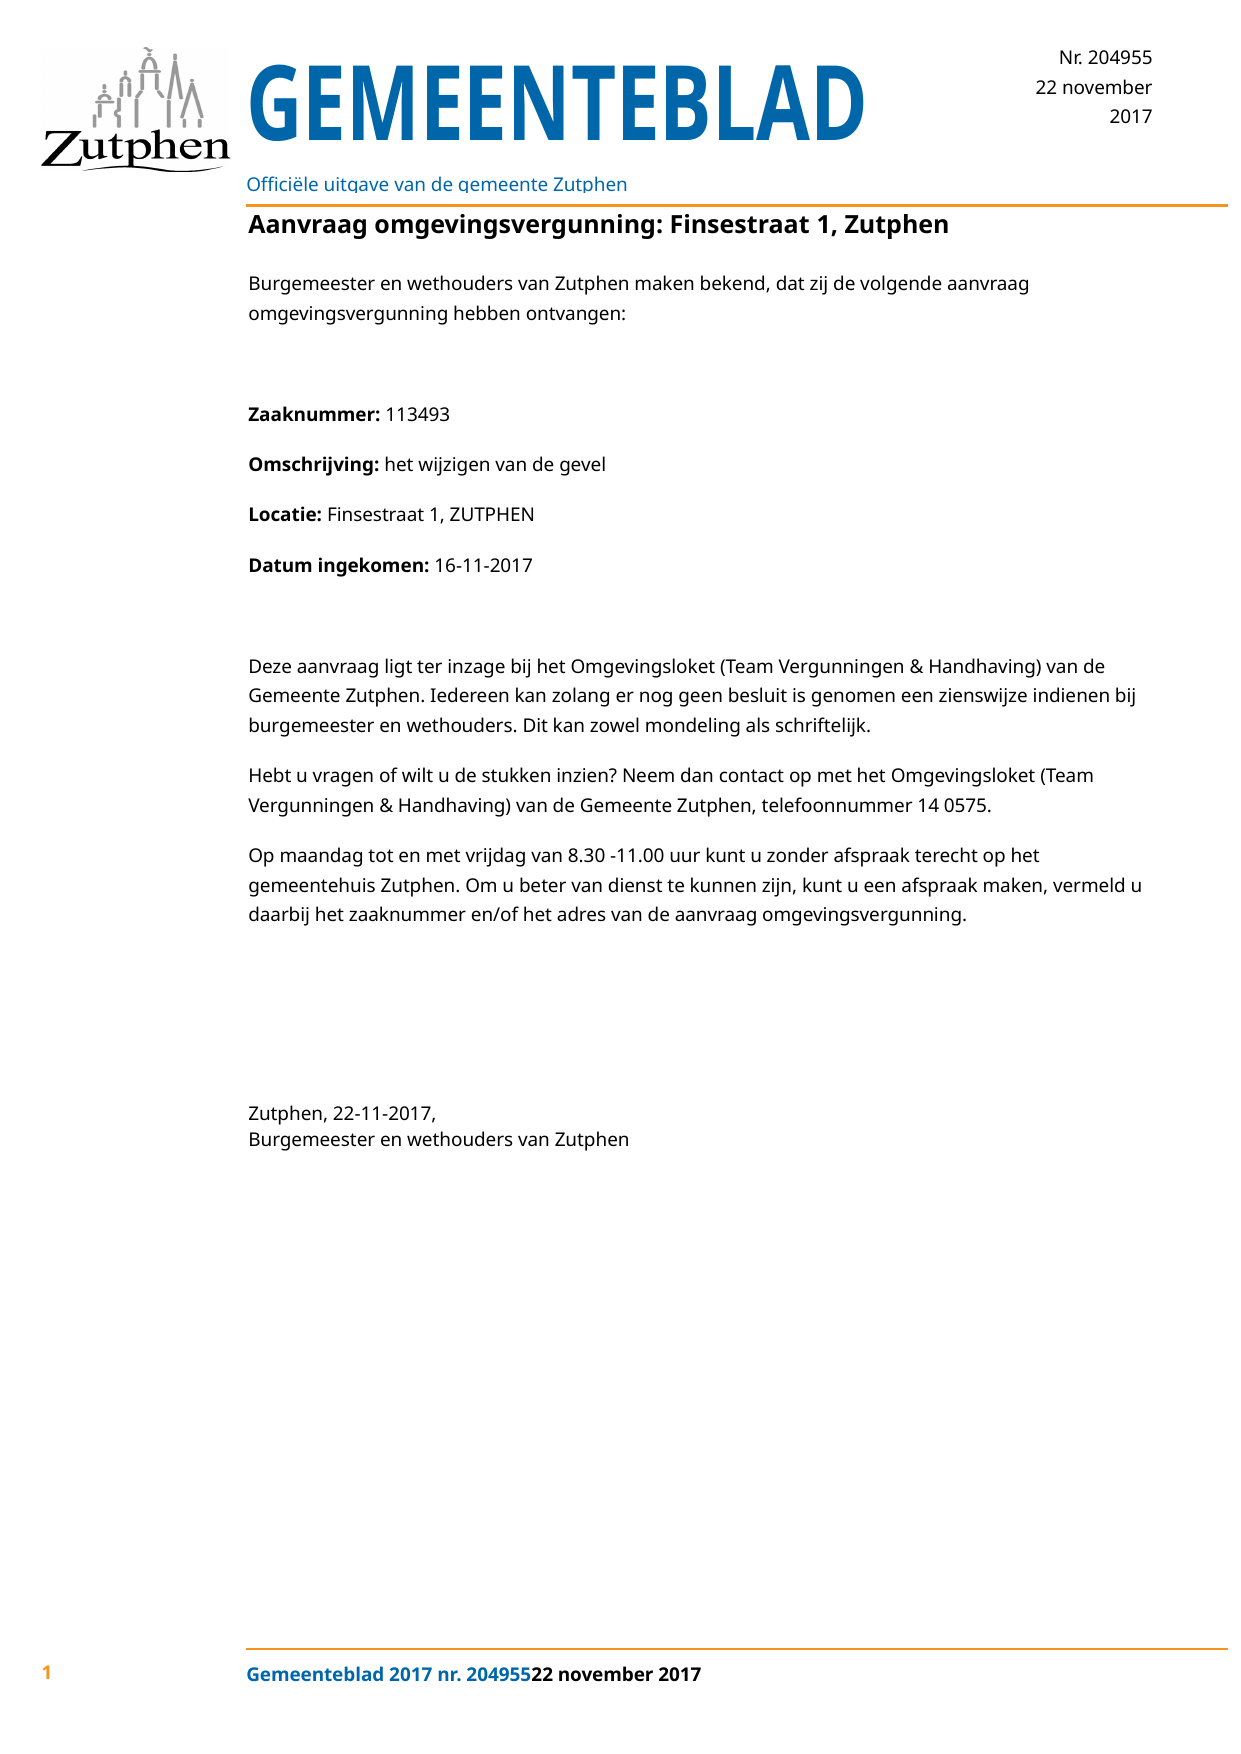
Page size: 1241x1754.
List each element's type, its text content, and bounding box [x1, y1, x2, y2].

text Omschrijving: het wijzigen van de gevel [248, 451, 1152, 477]
text Burgemeester en wethouders van Zutphen [248, 1126, 1152, 1152]
text Locatie: Finsestraat 1, ZUTPHEN [248, 502, 1152, 527]
text Op maandag tot en met vrijdag van 8.30 -11.00 uur kunt u zonder afspraak terecht op het gemeentehuis Zutphen. Om u beter van dienst te kunnen zijn, kunt u een afspraak maken, vermeld u daarbij het zaaknummer en/of het adres van de aanvraag omgevingsvergunning. [248, 842, 1152, 927]
text Zutphen, 22-11-2017, [248, 1101, 1152, 1126]
picture [41, 47, 231, 172]
text Zaaknummer: 113493 [248, 401, 1152, 426]
text Burgemeester en wethouders van Zutphen maken bekend, dat zij de volgende aanvraag omgevingsvergunning hebben ontvangen: [248, 270, 1152, 326]
text Hebt u vragen of wilt u de stukken inzien? Neem dan contact op met het Omgevingsloket (Team Vergunningen & Handhaving) van de Gemeente Zutphen, telefoonnummer 14 0575. [248, 762, 1152, 818]
text Deze aanvraag ligt ter inzage bij het Omgevingsloket (Team Vergunningen & Handhaving) van de Gemeente Zutphen. Iedereen kan zolang er nog geen besluit is genomen een zienswijze indienen bij burgemeester en wethouders. Dit kan zowel mondeling als schriftelijk. [248, 653, 1152, 738]
text Datum ingekomen: 16-11-2017 [248, 552, 1152, 578]
text Aanvraag omgevingsvergunning: Finsestraat 1, Zutphen [248, 207, 1152, 241]
